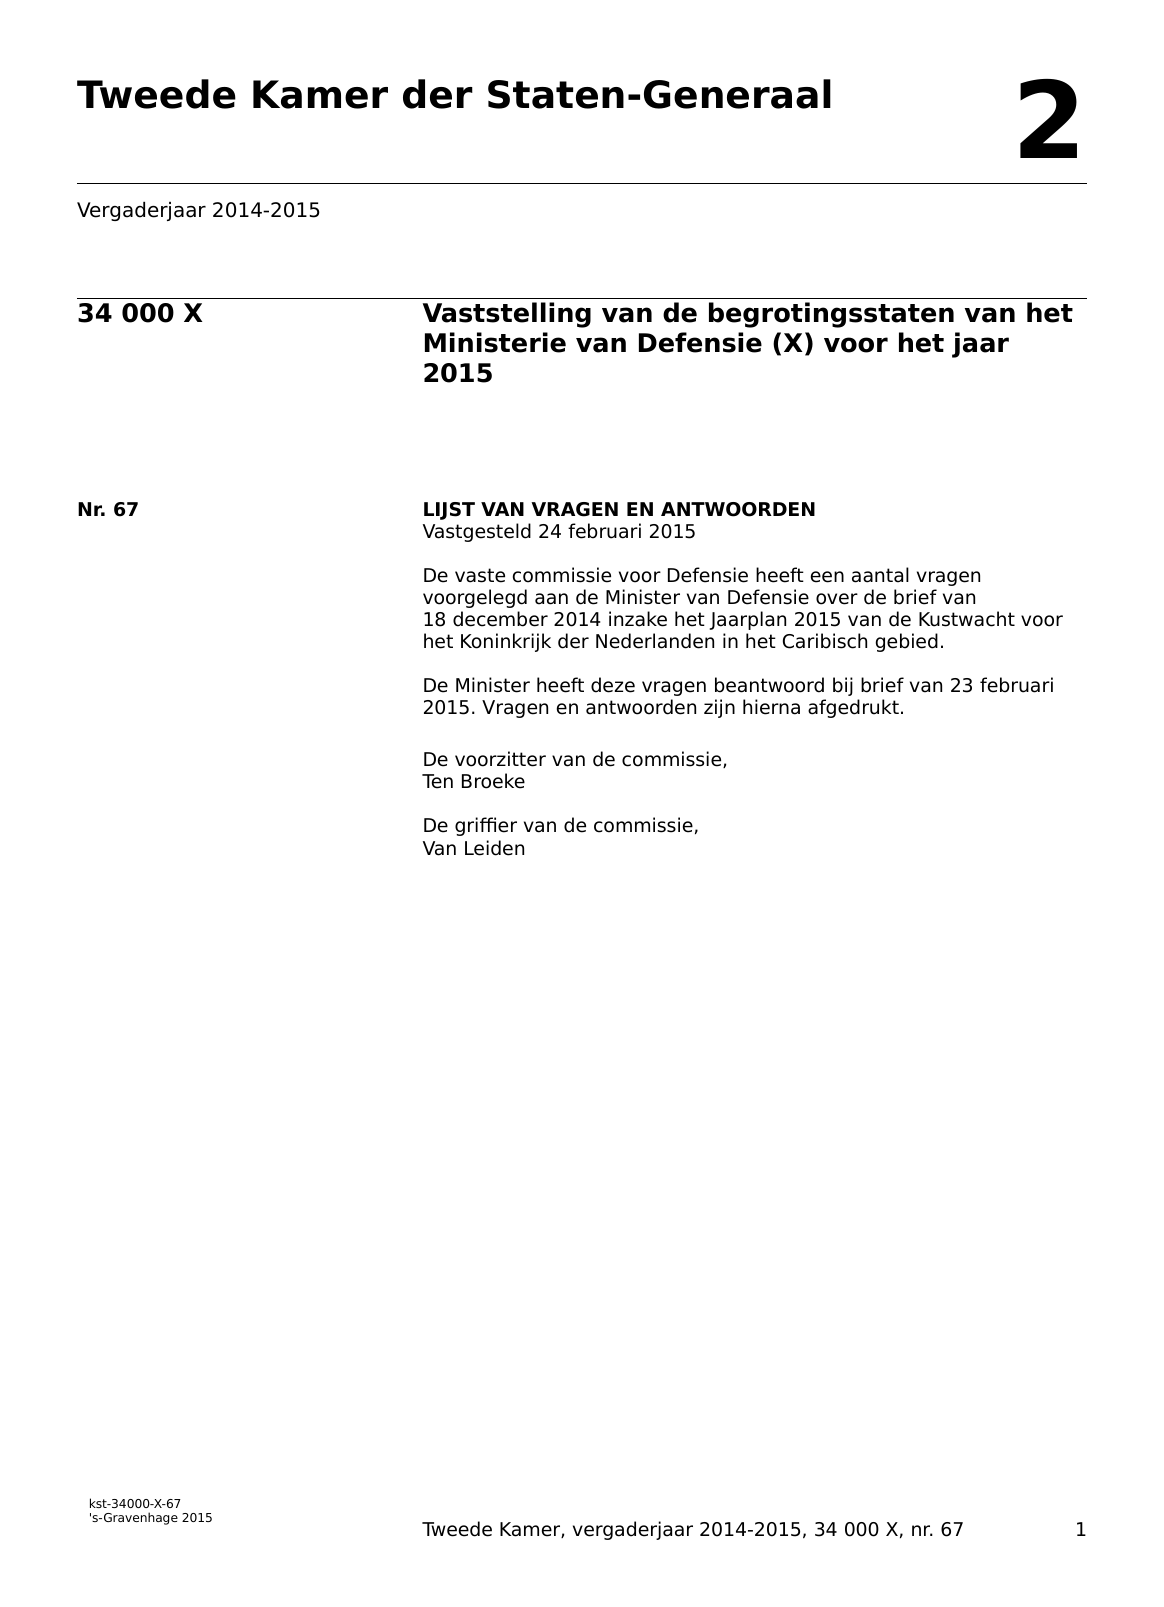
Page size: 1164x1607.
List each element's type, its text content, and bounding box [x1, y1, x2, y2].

subtitle 34 000 X Vaststelling van de begrotingsstaten van het Ministerie van Defensie (X) voor het jaar 2015 [77, 299, 1087, 388]
text De Minister heeft deze vragen beantwoord bij brief van 23 februari 2015. Vragen en antwoorden zijn hierna afgedrukt. [422, 675, 1087, 719]
subtitle Nr. 67 LIJST VAN VRAGEN EN ANTWOORDEN [77, 499, 1087, 521]
table_header 2 [886, 59, 1087, 183]
table_cell Vergaderjaar 2014-2015 [77, 184, 1087, 298]
text De voorzitter van de commissie, Ten Broeke [422, 749, 1087, 793]
text 's-Gravenhage 2015 [88, 1511, 323, 1525]
text Vastgesteld 24 februari 2015 [422, 521, 1087, 543]
text kst-34000-X-67 [88, 1497, 323, 1511]
table_header Tweede Kamer der Staten-Generaal [77, 59, 886, 183]
text De griffier van de commissie, Van Leiden [422, 815, 1087, 859]
text De vaste commissie voor Defensie heeft een aantal vragen voorgelegd aan de Minister van Defensie over de brief van 18 december 2014 inzake het Jaarplan 2015 van de Kustwacht voor het Koninkrijk der Nederlanden in het Caribisch gebied. [422, 565, 1087, 653]
